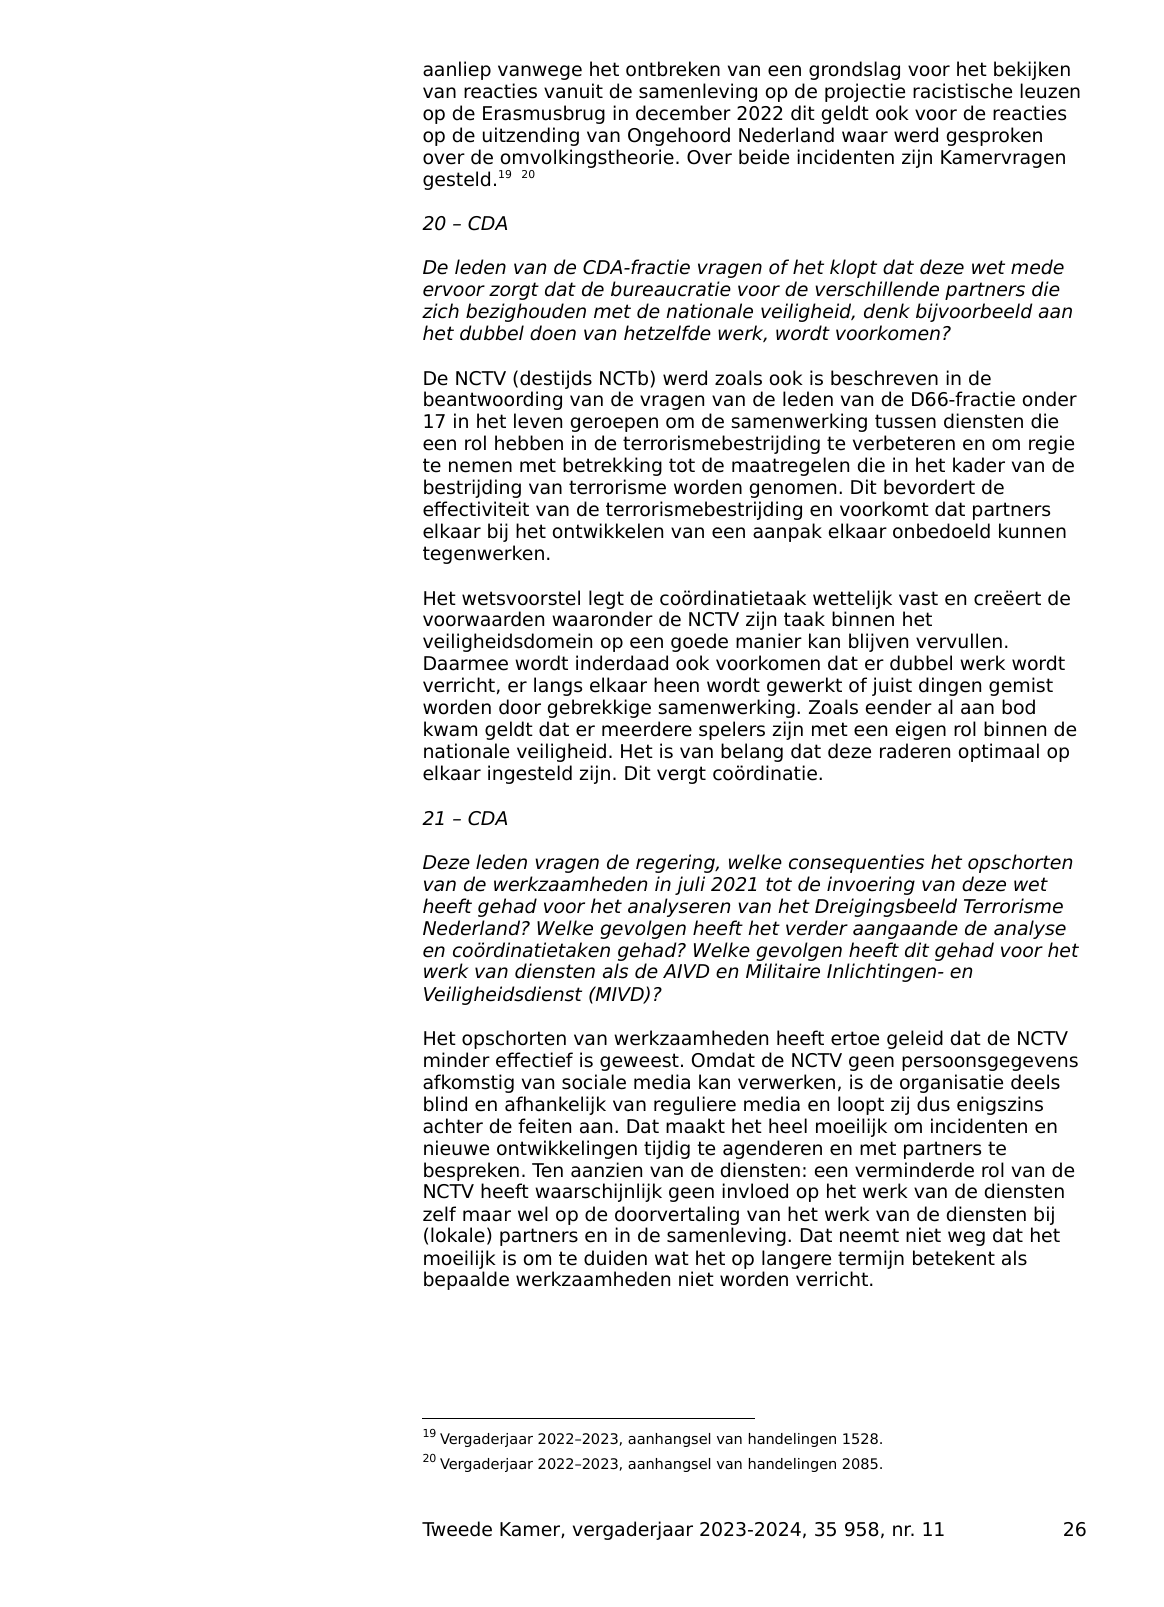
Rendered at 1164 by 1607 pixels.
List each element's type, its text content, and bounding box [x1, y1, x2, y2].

text De NCTV (destijds NCTb) werd zoals ook is beschreven in de beantwoording van de vragen van de leden van de D66-fractie onder 17 in het leven geroepen om de samenwerking tussen diensten die een rol hebben in de terrorismebestrijding te verbeteren en om regie te nemen met betrekking tot de maatregelen die in het kader van de bestrijding van terrorisme worden genomen. Dit bevordert de effectiviteit van de terrorismebestrijding en voorkomt dat partners elkaar bij het ontwikkelen van een aanpak elkaar onbedoeld kunnen tegenwerken. [422, 367, 1087, 565]
text Vergaderjaar 2022–2023, aanhangsel van handelingen 1528. [422, 1427, 1087, 1449]
subtitle 21 – CDA [422, 807, 1087, 829]
text Het wetsvoorstel legt de coördinatietaak wettelijk vast en creëert de voorwaarden waaronder de NCTV zijn taak binnen het veiligheidsdomein op een goede manier kan blijven vervullen. Daarmee wordt inderdaad ook voorkomen dat er dubbel werk wordt verricht, er langs elkaar heen wordt gewerkt of juist dingen gemist worden door gebrekkige samenwerking. Zoals eender al aan bod kwam geldt dat er meerdere spelers zijn met een eigen rol binnen de nationale veiligheid. Het is van belang dat deze raderen optimaal op elkaar ingesteld zijn. Dit vergt coördinatie. [422, 587, 1087, 785]
text aanliep vanwege het ontbreken van een grondslag voor het bekijken van reacties vanuit de samenleving op de projectie racistische leuzen op de Erasmusbrug in december 2022 dit geldt ook voor de reacties op de uitzending van Ongehoord Nederland waar werd gesproken over de omvolkingstheorie. Over beide incidenten zijn Kamervragen gesteld. [422, 59, 1087, 191]
text Vergaderjaar 2022–2023, aanhangsel van handelingen 2085. [422, 1452, 1087, 1474]
subtitle 20 – CDA [422, 213, 1087, 235]
text Deze leden vragen de regering, welke consequenties het opschorten van de werkzaamheden in juli 2021 tot de invoering van deze wet heeft gehad voor het analyseren van het Dreigingsbeeld Terrorisme Nederland? Welke gevolgen heeft het verder aangaande de analyse en coördinatietaken gehad? Welke gevolgen heeft dit gehad voor het werk van diensten als de AIVD en Militaire Inlichtingen- en Veiligheidsdienst (MIVD)? [422, 852, 1087, 1005]
text Het opschorten van werkzaamheden heeft ertoe geleid dat de NCTV minder effectief is geweest. Omdat de NCTV geen persoonsgegevens afkomstig van sociale media kan verwerken, is de organisatie deels blind en afhankelijk van reguliere media en loopt zij dus enigszins achter de feiten aan. Dat maakt het heel moeilijk om incidenten en nieuwe ontwikkelingen tijdig te agenderen en met partners te bespreken. Ten aanzien van de diensten: een verminderde rol van de NCTV heeft waarschijnlijk geen invloed op het werk van de diensten zelf maar wel op de doorvertaling van het werk van de diensten bij (lokale) partners en in de samenleving. Dat neemt niet weg dat het moeilijk is om te duiden wat het op langere termijn betekent als bepaalde werkzaamheden niet worden verricht. [422, 1028, 1087, 1291]
text De leden van de CDA-fractie vragen of het klopt dat deze wet mede ervoor zorgt dat de bureaucratie voor de verschillende partners die zich bezighouden met de nationale veiligheid, denk bijvoorbeeld aan het dubbel doen van hetzelfde werk, wordt voorkomen? [422, 257, 1087, 345]
